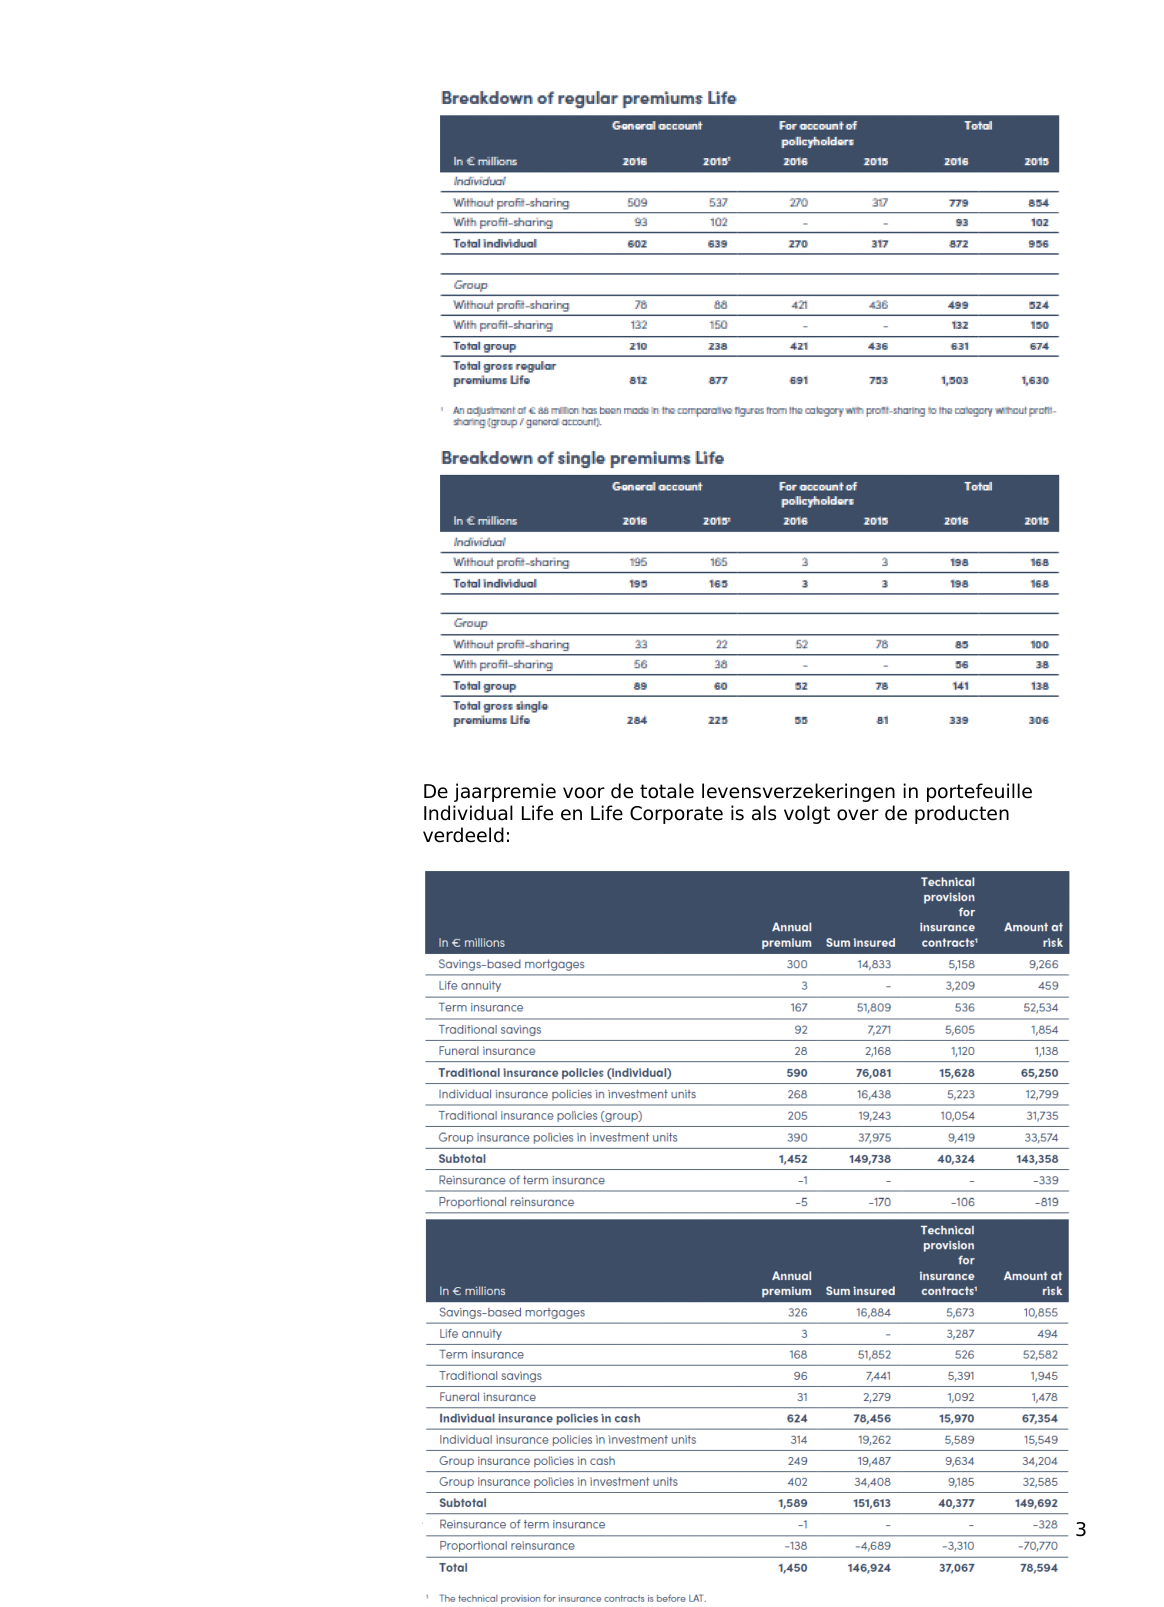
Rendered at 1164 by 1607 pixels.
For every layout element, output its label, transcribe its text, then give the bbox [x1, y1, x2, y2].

picture [422, 81, 1072, 737]
subtitle De jaarpremie voor de totale levensverzekeringen in portefeuille Individual Life en Life Corporate is als volgt over de producten verdeeld: [422, 781, 1087, 847]
picture [422, 869, 1072, 1607]
